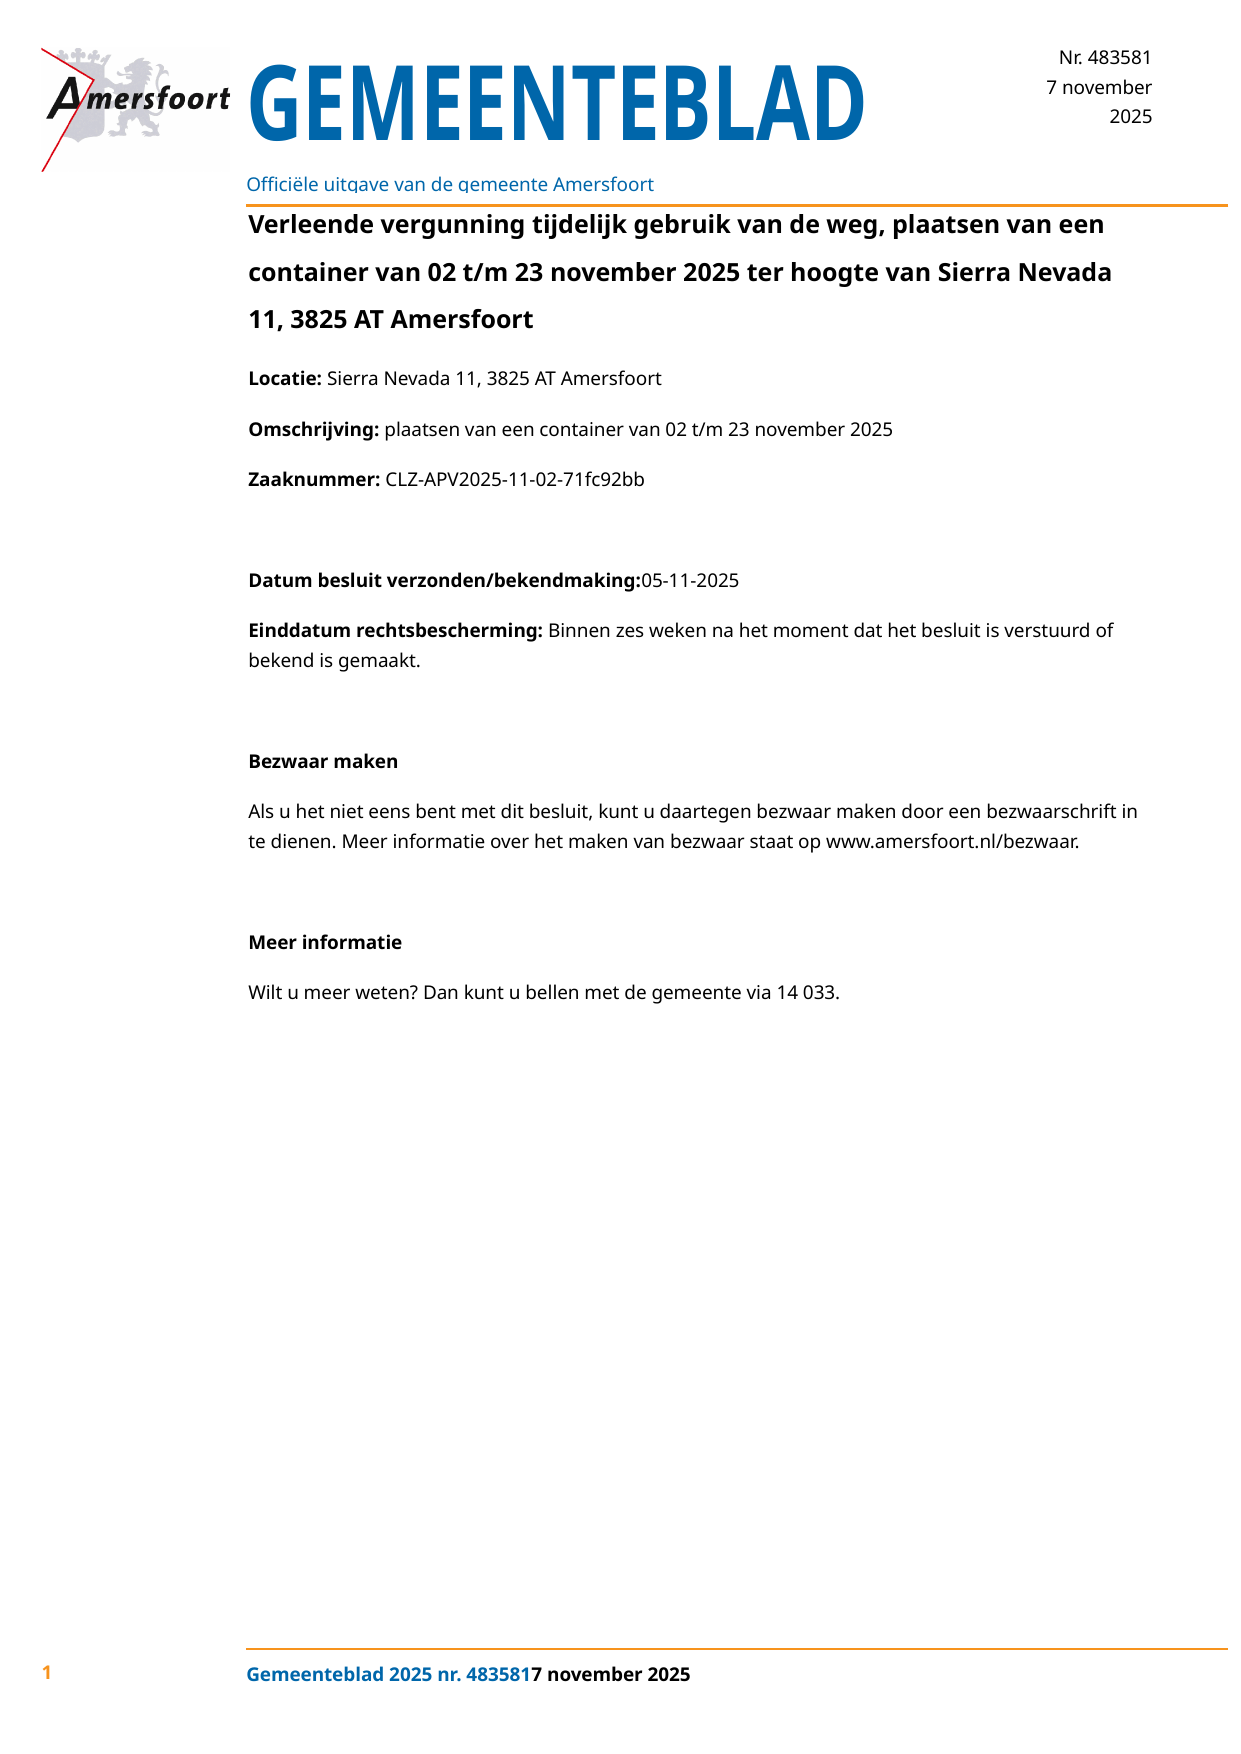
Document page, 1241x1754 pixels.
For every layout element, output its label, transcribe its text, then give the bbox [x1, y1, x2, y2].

text Zaaknummer: CLZ-APV2025-11-02-71fc92bb [248, 466, 1152, 492]
picture [41, 47, 231, 172]
text Omschrijving: plaatsen van een container van 02 t/m 23 november 2025 [248, 416, 1152, 442]
text Wilt u meer weten? Dan kunt u bellen met de gemeente via 14 033. [248, 979, 1152, 1005]
text Als u het niet eens bent met dit besluit, kunt u daartegen bezwaar maken door een bezwaarschrift in te dienen. Meer informatie over het maken van bezwaar staat op www.amersfoort.nl/bezwaar. [248, 798, 1152, 854]
text Bezwaar maken [248, 748, 1152, 774]
text Datum besluit verzonden/bekendmaking:05-11-2025 [248, 567, 1152, 593]
text Einddatum rechtsbescherming: Binnen zes weken na het moment dat het besluit is verstuurd of bekend is gemaakt. [248, 618, 1152, 673]
text Locatie: Sierra Nevada 11, 3825 AT Amersfoort [248, 366, 1152, 391]
text Meer informatie [248, 929, 1152, 954]
text Verleende vergunning tijdelijk gebruik van de weg, plaatsen van een container van 02 t/m 23 november 2025 ter hoogte van Sierra Nevada 11, 3825 AT Amersfoort [248, 207, 1152, 336]
